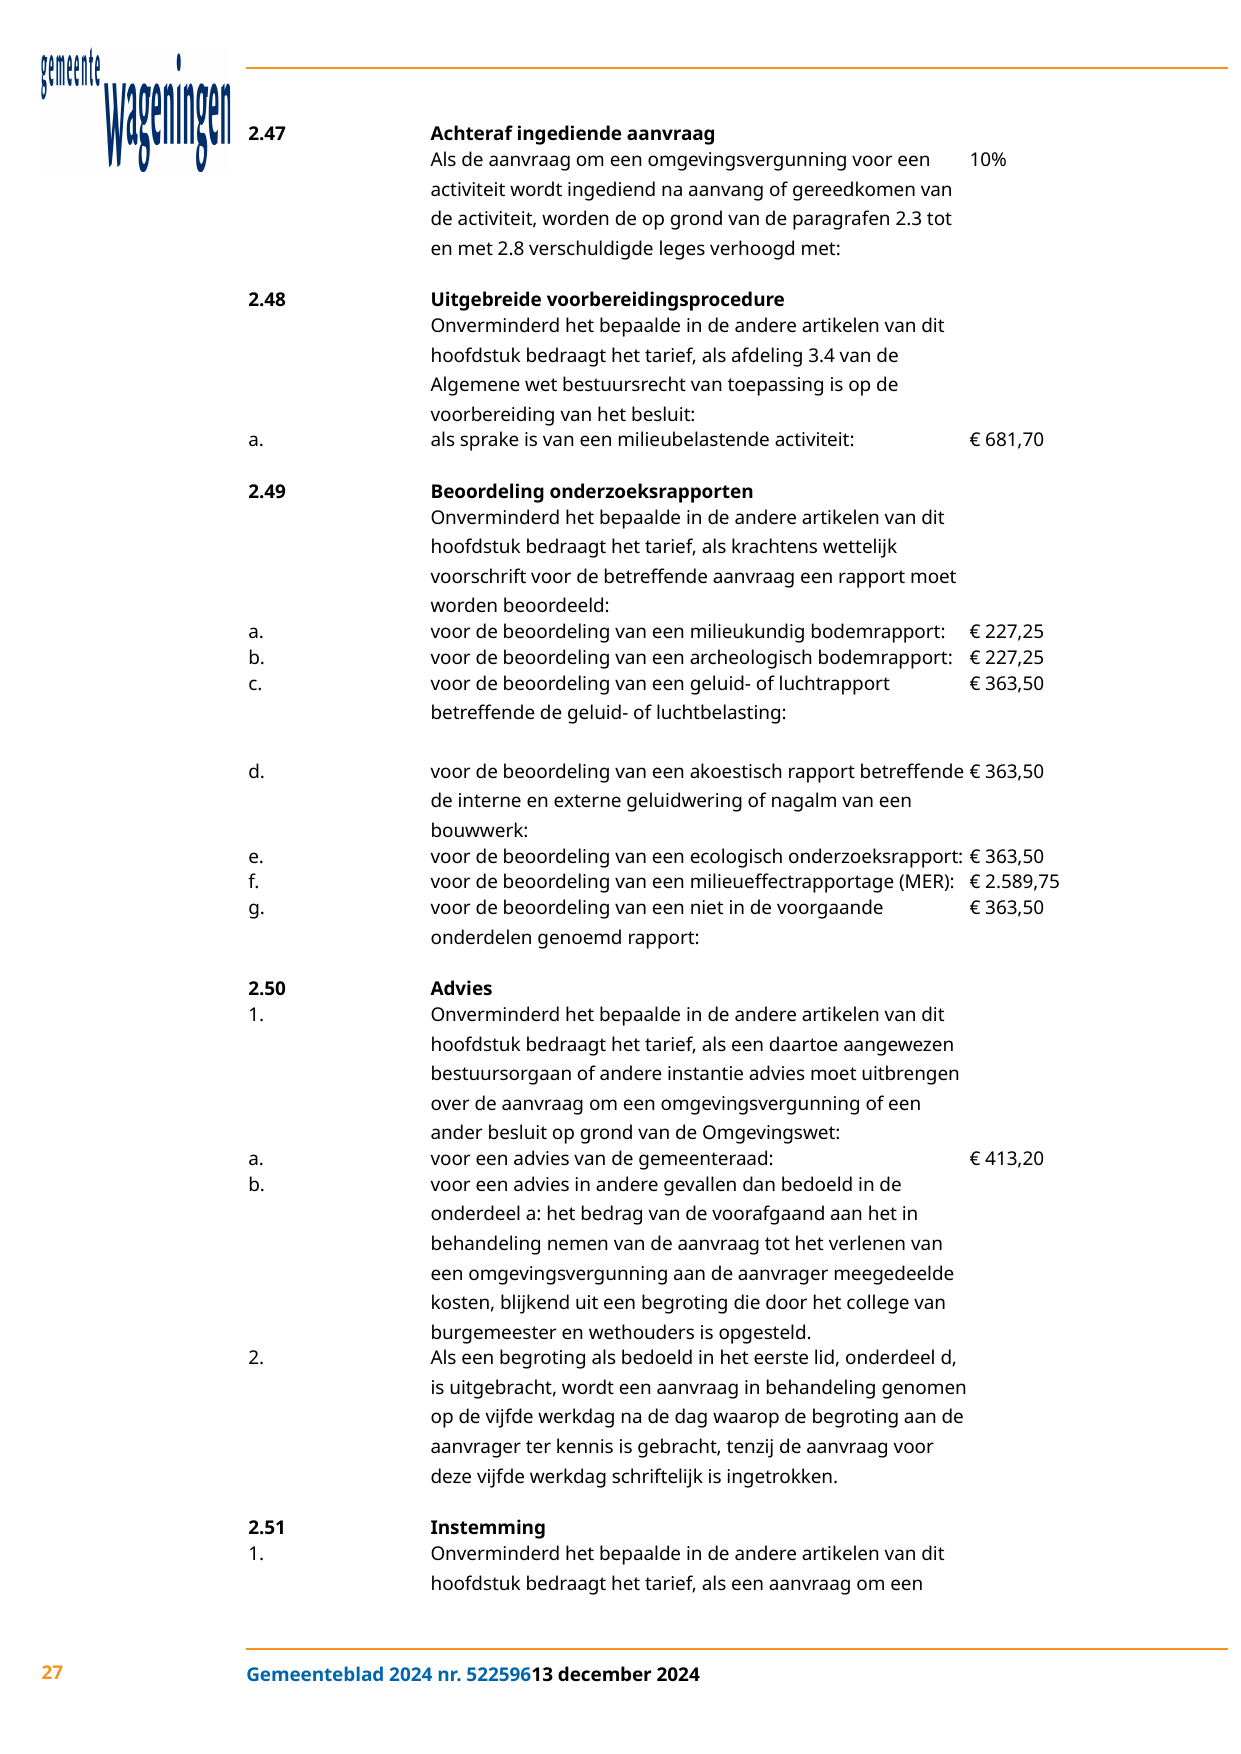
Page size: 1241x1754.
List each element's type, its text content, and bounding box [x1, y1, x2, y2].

table_cell [430, 95, 969, 121]
table_cell Beoordeling onderzoeksrapporten [430, 478, 969, 504]
table_cell Onverminderd het bepaalde in de andere artikelen van dit hoofdstuk bedraagt het tarief, als een daartoe aangewezen bestuursorgaan of andere instantie advies moet uitbrengen over de aanvraag om een omgevingsvergunning of een ander besluit op grond van de Omgevingswet: [430, 1001, 969, 1145]
table_cell [969, 1001, 1152, 1145]
table_cell voor de beoordeling van een geluid- of luchtrapport betreffende de geluid- of luchtbelasting: [430, 670, 969, 725]
table_cell € 681,70 [969, 427, 1152, 452]
table_cell € 363,50 [969, 843, 1152, 869]
table_cell [969, 286, 1152, 312]
table_cell [969, 975, 1152, 1001]
table_cell Onverminderd het bepaalde in de andere artikelen van dit hoofdstuk bedraagt het tarief, als krachtens wettelijk voorschrift voor de betreffende aanvraag een rapport moet worden beoordeeld: [430, 504, 969, 618]
table_cell € 413,20 [969, 1145, 1152, 1171]
table_cell voor de beoordeling van een archeologisch bodemrapport: [430, 644, 969, 670]
table_cell a. [248, 1145, 430, 1171]
table_cell [969, 121, 1152, 146]
table_cell [430, 950, 969, 975]
table_cell 2.47 [248, 121, 430, 146]
table_cell [969, 1345, 1152, 1489]
table_cell [430, 1489, 969, 1514]
table_cell als sprake is van een milieubelastende activiteit: [430, 427, 969, 452]
table_cell [969, 95, 1152, 121]
table_cell [969, 1489, 1152, 1514]
table_cell e. [248, 843, 430, 869]
table_header voor de beoordeling van een akoestisch rapport betreffende de interne en externe geluidwering of nagalm van een bouwwerk: [430, 758, 969, 843]
table_cell [248, 95, 430, 121]
table_cell 1. [248, 1001, 430, 1145]
table_cell [248, 1489, 430, 1514]
table_cell Onverminderd het bepaalde in de andere artikelen van dit hoofdstuk bedraagt het tarief, als een aanvraag om een [430, 1540, 969, 1595]
table_cell b. [248, 644, 430, 670]
table_cell [969, 1540, 1152, 1595]
table_cell 2.51 [248, 1514, 430, 1540]
table_cell voor de beoordeling van een milieukundig bodemrapport: [430, 618, 969, 644]
table_cell 2.49 [248, 478, 430, 504]
table_cell 2.48 [248, 286, 430, 312]
table_cell € 363,50 [969, 670, 1152, 725]
table_cell 10% [969, 146, 1152, 261]
table_cell [969, 453, 1152, 478]
table_cell [248, 504, 430, 618]
table_cell a. [248, 618, 430, 644]
table_cell c. [248, 670, 430, 725]
table_cell a. [248, 427, 430, 452]
table_cell [969, 950, 1152, 975]
table_cell [248, 312, 430, 427]
table_cell Instemming [430, 1514, 969, 1540]
table_header d. [248, 758, 430, 843]
table_cell [430, 453, 969, 478]
table_cell Als een begroting als bedoeld in het eerste lid, onderdeel d, is uitgebracht, wordt een aanvraag in behandeling genomen op de vijfde werkdag na de dag waarop de begroting aan de aanvrager ter kennis is gebracht, tenzij de aanvraag voor deze vijfde werkdag schriftelijk is ingetrokken. [430, 1345, 969, 1489]
table_cell € 2.589,75 [969, 869, 1152, 894]
table_cell voor de beoordeling van een niet in de voorgaande onderdelen genoemd rapport: [430, 894, 969, 950]
table_cell 1. [248, 1540, 430, 1595]
table_cell [969, 1171, 1152, 1344]
table_cell voor een advies in andere gevallen dan bedoeld in de onderdeel a: het bedrag van de voorafgaand aan het in behandeling nemen van de aanvraag tot het verlenen van een omgevingsvergunning aan de aanvrager meegedeelde kosten, blijkend uit een begroting die door het college van burgemeester en wethouders is opgesteld. [430, 1171, 969, 1344]
table_cell [248, 453, 430, 478]
table_cell [969, 504, 1152, 618]
table_cell Als de aanvraag om een omgevingsvergunning voor een activiteit wordt ingediend na aanvang of gereedkomen van de activiteit, worden de op grond van de paragrafen 2.3 tot en met 2.8 verschuldigde leges verhoogd met: [430, 146, 969, 261]
table_cell f. [248, 869, 430, 894]
table_cell [969, 478, 1152, 504]
table_cell € 227,25 [969, 644, 1152, 670]
table_cell Uitgebreide voorbereidingsprocedure [430, 286, 969, 312]
table_cell [248, 261, 430, 286]
table_cell 2.50 [248, 975, 430, 1001]
table_cell voor de beoordeling van een ecologisch onderzoeksrapport: [430, 843, 969, 869]
table_cell 2. [248, 1345, 430, 1489]
table_cell [430, 261, 969, 286]
table_cell Onverminderd het bepaalde in de andere artikelen van dit hoofdstuk bedraagt het tarief, als afdeling 3.4 van de Algemene wet bestuursrecht van toepassing is op de voorbereiding van het besluit: [430, 312, 969, 427]
table_cell [248, 950, 430, 975]
table_cell [969, 1514, 1152, 1540]
table_cell b. [248, 1171, 430, 1344]
table_cell voor een advies van de gemeenteraad: [430, 1145, 969, 1171]
table_cell Achteraf ingediende aanvraag [430, 121, 969, 146]
table_cell voor de beoordeling van een milieueffectrapportage (MER): [430, 869, 969, 894]
table_cell € 363,50 [969, 894, 1152, 950]
table_cell [969, 261, 1152, 286]
table_cell Advies [430, 975, 969, 1001]
table_cell g. [248, 894, 430, 950]
picture [41, 47, 231, 172]
table_header € 363,50 [969, 758, 1152, 843]
table_cell [969, 312, 1152, 427]
table_cell [248, 146, 430, 261]
table_cell € 227,25 [969, 618, 1152, 644]
